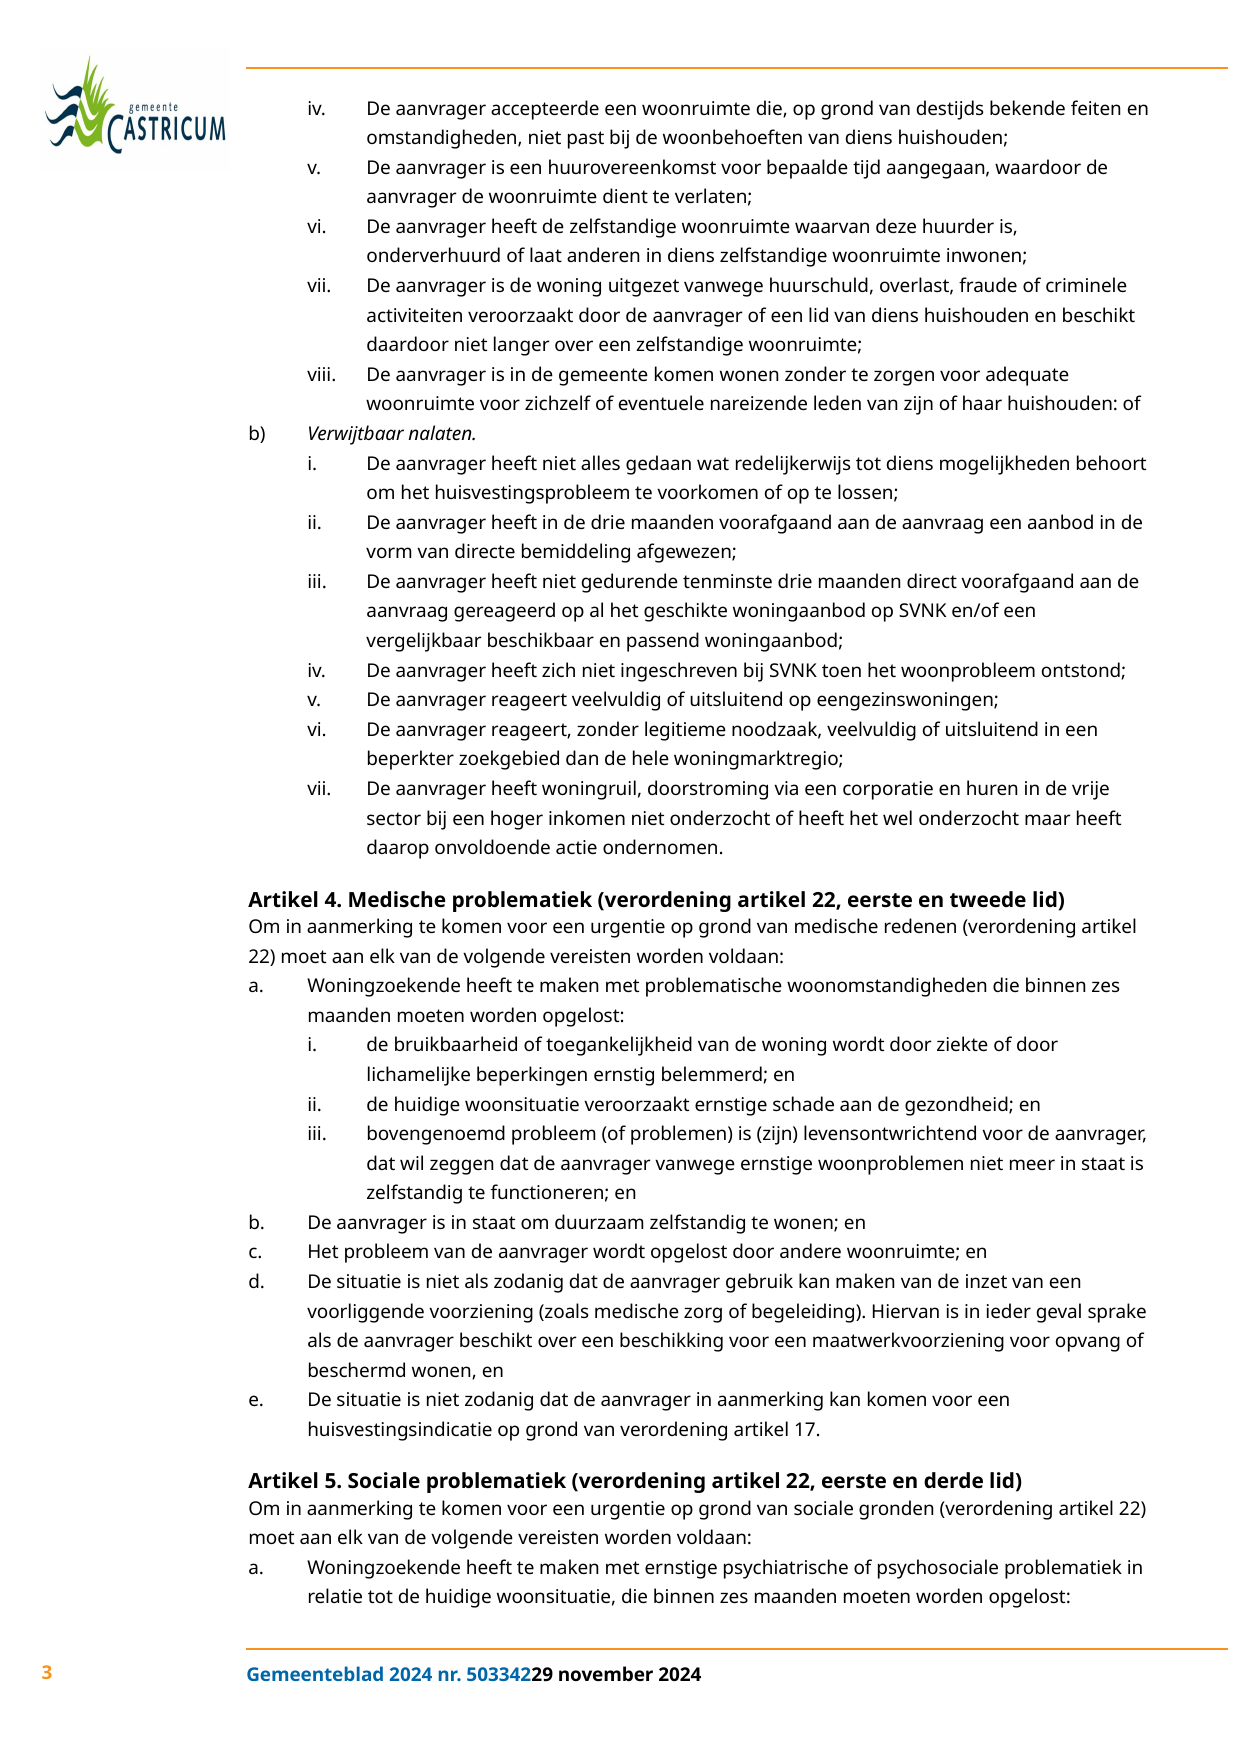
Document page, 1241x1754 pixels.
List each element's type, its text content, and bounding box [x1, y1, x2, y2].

list De aanvrager is in staat om duurzaam zelfstandig te wonen; en [248, 1209, 1152, 1235]
text Om in aanmerking te komen voor een urgentie op grond van sociale gronden (verordening artikel 22) moet aan elk van de volgende vereisten worden voldaan: [248, 1495, 1152, 1550]
list Woningzoekende heeft te maken met ernstige psychiatrische of psychosociale problematiek in relatie tot de huidige woonsituatie, die binnen zes maanden moeten worden opgelost: [248, 1554, 1152, 1609]
list De aanvrager heeft woningruil, doorstroming via een corporatie en huren in de vrije sector bij een hoger inkomen niet onderzocht of heeft het wel onderzocht maar heeft daarop onvoldoende actie ondernomen. [307, 775, 1152, 860]
text Om in aanmerking te komen voor een urgentie op grond van medische redenen (verordening artikel 22) moet aan elk van de volgende vereisten worden voldaan: [248, 913, 1152, 968]
list De aanvrager accepteerde een woonruimte die, op grond van destijds bekende feiten en omstandigheden, niet past bij de woonbehoeften van diens huishouden; [307, 95, 1152, 150]
list De aanvrager heeft de zelfstandige woonruimte waarvan deze huurder is, onderverhuurd of laat anderen in diens zelfstandige woonruimte inwonen; [307, 213, 1152, 268]
text Artikel 4. Medische problematiek (verordening artikel 22, eerste en tweede lid) [248, 885, 1152, 913]
list De aanvrager is de woning uitgezet vanwege huurschuld, overlast, fraude of criminele activiteiten veroorzaakt door de aanvrager of een lid van diens huishouden en beschikt daardoor niet langer over een zelfstandige woonruimte; [307, 272, 1152, 357]
list Verwijtbaar nalaten. [248, 420, 1152, 446]
list de bruikbaarheid of toegankelijkheid van de woning wordt door ziekte of door lichamelijke beperkingen ernstig belemmerd; en [307, 1032, 1152, 1087]
list Woningzoekende heeft te maken met problematische woonomstandigheden die binnen zes maanden moeten worden opgelost: [248, 972, 1152, 1028]
list de huidige woonsituatie veroorzaakt ernstige schade aan de gezondheid; en [307, 1091, 1152, 1116]
list bovengenoemd probleem (of problemen) is (zijn) levensontwrichtend voor de aanvrager, dat wil zeggen dat de aanvrager vanwege ernstige woonproblemen niet meer in staat is zelfstandig te functioneren; en [307, 1120, 1152, 1205]
picture [41, 47, 231, 172]
list De situatie is niet als zodanig dat de aanvrager gebruik kan maken van de inzet van een voorliggende voorziening (zoals medische zorg of begeleiding). Hiervan is in ieder geval sprake als de aanvrager beschikt over een beschikking voor een maatwerkvoorziening voor opvang of beschermd wonen, en [248, 1268, 1152, 1383]
text Artikel 5. Sociale problematiek (verordening artikel 22, eerste en derde lid) [248, 1467, 1152, 1495]
list De situatie is niet zodanig dat de aanvrager in aanmerking kan komen voor een huisvestingsindicatie op grond van verordening artikel 17. [248, 1387, 1152, 1442]
list De aanvrager heeft zich niet ingeschreven bij SVNK toen het woonprobleem ontstond; [307, 657, 1152, 683]
list De aanvrager reageert, zonder legitieme noodzaak, veelvuldig of uitsluitend in een beperkter zoekgebied dan de hele woningmarktregio; [307, 716, 1152, 771]
list De aanvrager is in de gemeente komen wonen zonder te zorgen voor adequate woonruimte voor zichzelf of eventuele nareizende leden van zijn of haar huishouden: of [307, 361, 1152, 416]
list De aanvrager heeft niet gedurende tenminste drie maanden direct voorafgaand aan de aanvraag gereageerd op al het geschikte woningaanbod op SVNK en/of een vergelijkbaar beschikbaar en passend woningaanbod; [307, 568, 1152, 653]
list De aanvrager reageert veelvuldig of uitsluitend op eengezinswoningen; [307, 686, 1152, 712]
list De aanvrager heeft niet alles gedaan wat redelijkerwijs tot diens mogelijkheden behoort om het huisvestingsprobleem te voorkomen of op te lossen; [307, 450, 1152, 505]
list De aanvrager is een huurovereenkomst voor bepaalde tijd aangegaan, waardoor de aanvrager de woonruimte dient te verlaten; [307, 154, 1152, 209]
list De aanvrager heeft in de drie maanden voorafgaand aan de aanvraag een aanbod in de vorm van directe bemiddeling afgewezen; [307, 509, 1152, 564]
list Het probleem van de aanvrager wordt opgelost door andere woonruimte; en [248, 1239, 1152, 1264]
